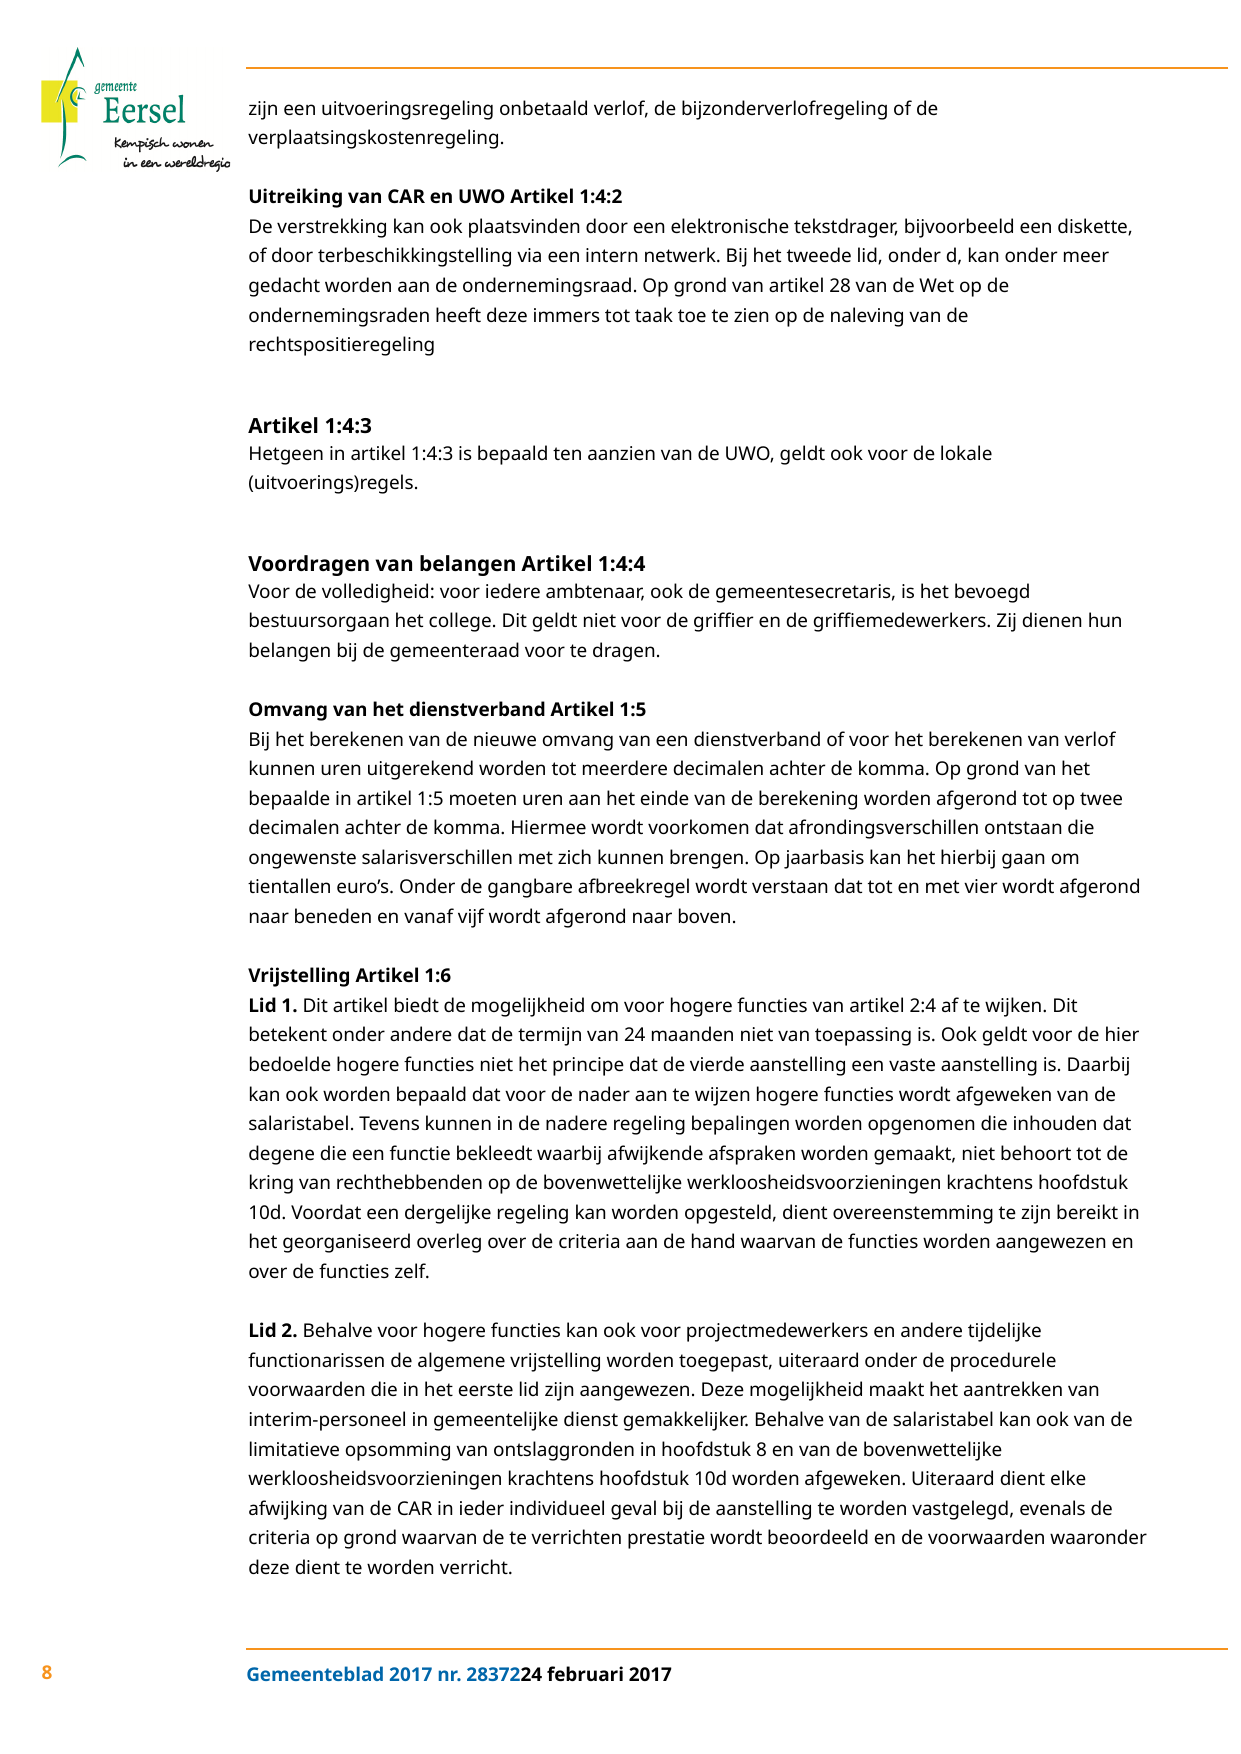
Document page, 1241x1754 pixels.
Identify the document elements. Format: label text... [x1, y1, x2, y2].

text Voordragen van belangen Artikel 1:4:4 [248, 549, 1152, 578]
text Artikel 1:4:3 [248, 411, 1152, 440]
text Omvang van het dienstverband Artikel 1:5 [248, 696, 1152, 722]
text De verstrekking kan ook plaatsvinden door een elektronische tekstdrager, bijvoorbeeld een diskette, of door terbeschikkingstelling via een intern netwerk. Bij het tweede lid, onder d, kan onder meer gedacht worden aan de ondernemingsraad. Op grond van artikel 28 van de Wet op de ondernemingsraden heeft deze immers tot taak toe te zien op de naleving van de rechtspositieregeling [248, 213, 1152, 357]
picture [41, 47, 231, 172]
text Bij het berekenen van de nieuwe omvang van een dienstverband of voor het berekenen van verlof kunnen uren uitgerekend worden tot meerdere decimalen achter de komma. Op grond van het bepaalde in artikel 1:5 moeten uren aan het einde van de berekening worden afgerond tot op twee decimalen achter de komma. Hiermee wordt voorkomen dat afrondingsverschillen ontstaan die ongewenste salarisverschillen met zich kunnen brengen. Op jaarbasis kan het hierbij gaan om tientallen euro’s. Onder de gangbare afbreekregel wordt verstaan dat tot en met vier wordt afgerond naar beneden en vanaf vijf wordt afgerond naar boven. [248, 726, 1152, 929]
text Vrijstelling Artikel 1:6 [248, 962, 1152, 988]
text Voor de volledigheid: voor iedere ambtenaar, ook de gemeentesecretaris, is het bevoegd bestuursorgaan het college. Dit geldt niet voor de griffier en de griffiemedewerkers. Zij dienen hun belangen bij de gemeenteraad voor te dragen. [248, 578, 1152, 663]
text Lid 2. Behalve voor hogere functies kan ook voor projectmedewerkers en andere tijdelijke functionarissen de algemene vrijstelling worden toegepast, uiteraard onder de procedurele voorwaarden die in het eerste lid zijn aangewezen. Deze mogelijkheid maakt het aantrekken van interim-personeel in gemeentelijke dienst gemakkelijker. Behalve van de salaristabel kan ook van de limitatieve opsomming van ontslaggronden in hoofdstuk 8 en van de bovenwettelijke werkloosheidsvoorzieningen krachtens hoofdstuk 10d worden afgeweken. Uiteraard dient elke afwijking van de CAR in ieder individueel geval bij de aanstelling te worden vastgelegd, evenals de criteria op grond waarvan de te verrichten prestatie wordt beoordeeld en de voorwaarden waaronder deze dient te worden verricht. [248, 1317, 1152, 1580]
text zijn een uitvoeringsregeling onbetaald verlof, de bijzonderverlofregeling of de verplaatsingskostenregeling. [248, 95, 1152, 150]
text Uitreiking van CAR en UWO Artikel 1:4:2 [248, 183, 1152, 209]
text Hetgeen in artikel 1:4:3 is bepaald ten aanzien van de UWO, geldt ook voor de lokale (uitvoerings)regels. [248, 440, 1152, 495]
text Lid 1. Dit artikel biedt de mogelijkheid om voor hogere functies van artikel 2:4 af te wijken. Dit betekent onder andere dat de termijn van 24 maanden niet van toepassing is. Ook geldt voor de hier bedoelde hogere functies niet het principe dat de vierde aanstelling een vaste aanstelling is. Daarbij kan ook worden bepaald dat voor de nader aan te wijzen hogere functies wordt afgeweken van de salaristabel. Tevens kunnen in de nadere regeling bepalingen worden opgenomen die inhouden dat degene die een functie bekleedt waarbij afwijkende afspraken worden gemaakt, niet behoort tot de kring van rechthebbenden op de bovenwettelijke werkloosheidsvoorzieningen krachtens hoofdstuk 10d. Voordat een dergelijke regeling kan worden opgesteld, dient overeenstemming te zijn bereikt in het georganiseerd overleg over de criteria aan de hand waarvan de functies worden aangewezen en over de functies zelf. [248, 992, 1152, 1284]
